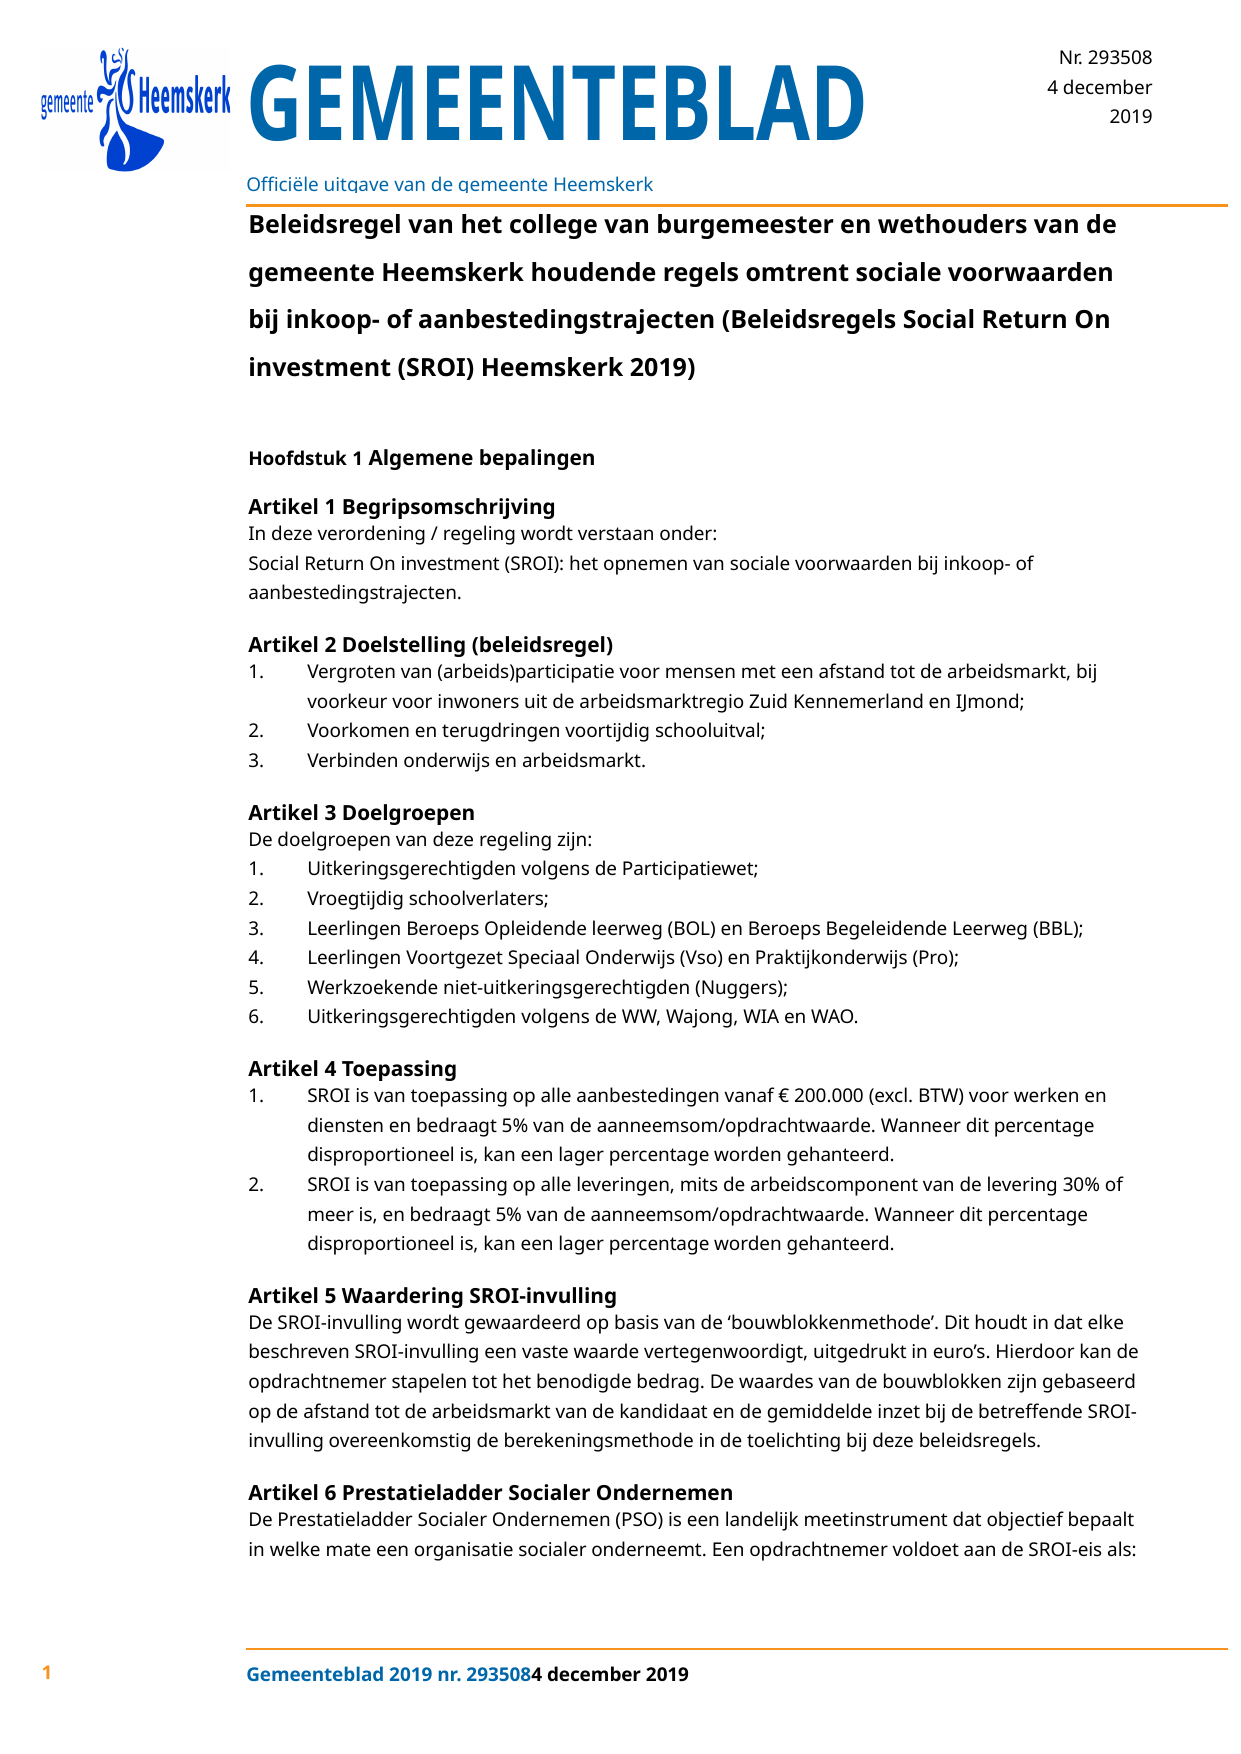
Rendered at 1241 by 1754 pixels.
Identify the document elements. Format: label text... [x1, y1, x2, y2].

text Artikel 5 Waardering SROI-invulling [248, 1281, 1152, 1309]
list Leerlingen Beroeps Opleidende leerweg (BOL) en Beroeps Begeleidende Leerweg (BBL); [248, 915, 1152, 941]
list SROI is van toepassing op alle aanbestedingen vanaf € 200.000 (excl. BTW) voor werken en diensten en bedraagt 5% van de aanneemsom/opdrachtwaarde. Wanneer dit percentage disproportioneel is, kan een lager percentage worden gehanteerd. [248, 1082, 1152, 1167]
list Vroegtijdig schoolverlaters; [248, 885, 1152, 911]
list Uitkeringsgerechtigden volgens de WW, Wajong, WIA en WAO. [248, 1003, 1152, 1029]
text Artikel 2 Doelstelling (beleidsregel) [248, 630, 1152, 658]
text Artikel 4 Toepassing [248, 1054, 1152, 1082]
list Werkzoekende niet-uitkeringsgerechtigden (Nuggers); [248, 974, 1152, 1000]
text De doelgroepen van deze regeling zijn: [248, 826, 1152, 852]
text Artikel 3 Doelgroepen [248, 798, 1152, 826]
text Artikel 6 Prestatieladder Socialer Ondernemen [248, 1478, 1152, 1506]
list Voorkomen en terugdringen voortijdig schooluitval; [248, 718, 1152, 743]
list Uitkeringsgerechtigden volgens de Participatiewet; [248, 856, 1152, 881]
list Leerlingen Voortgezet Speciaal Onderwijs (Vso) en Praktijkonderwijs (Pro); [248, 944, 1152, 970]
text De Prestatieladder Socialer Ondernemen (PSO) is een landelijk meetinstrument dat objectief bepaalt in welke mate een organisatie socialer onderneemt. Een opdrachtnemer voldoet aan de SROI-eis als: [248, 1506, 1152, 1562]
list Vergroten van (arbeids)participatie voor mensen met een afstand tot de arbeidsmarkt, bij voorkeur voor inwoners uit de arbeidsmarktregio Zuid Kennemerland en IJmond; [248, 658, 1152, 714]
text Beleidsregel van het college van burgemeester en wethouders van de gemeente Heemskerk houdende regels omtrent sociale voorwaarden bij inkoop- of aanbestedingstrajecten (Beleidsregels Social Return On investment (SROI) Heemskerk 2019) [248, 207, 1152, 384]
list Verbinden onderwijs en arbeidsmarkt. [248, 747, 1152, 773]
picture [41, 47, 231, 172]
text De SROI-invulling wordt gewaardeerd op basis van de ‘bouwblokkenmethode’. Dit houdt in dat elke beschreven SROI-invulling een vaste waarde vertegenwoordigt, uitgedrukt in euro’s. Hierdoor kan de opdrachtnemer stapelen tot het benodigde bedrag. De waardes van de bouwblokken zijn gebaseerd op de afstand tot de arbeidsmarkt van de kandidaat en de gemiddelde inzet bij de betreffende SROI-invulling overeenkomstig de berekeningsmethode in de toelichting bij deze beleidsregels. [248, 1309, 1152, 1453]
list SROI is van toepassing op alle leveringen, mits de arbeidscomponent van de levering 30% of meer is, en bedraagt 5% van de aanneemsom/opdrachtwaarde. Wanneer dit percentage disproportioneel is, kan een lager percentage worden gehanteerd. [248, 1171, 1152, 1256]
text Social Return On investment (SROI): het opnemen van sociale voorwaarden bij inkoop- of aanbestedingstrajecten. [248, 550, 1152, 605]
text Hoofdstuk 1 Algemene bepalingen [248, 443, 1152, 471]
text In deze verordening / regeling wordt verstaan onder: [248, 520, 1152, 546]
text Artikel 1 Begripsomschrijving [248, 492, 1152, 520]
